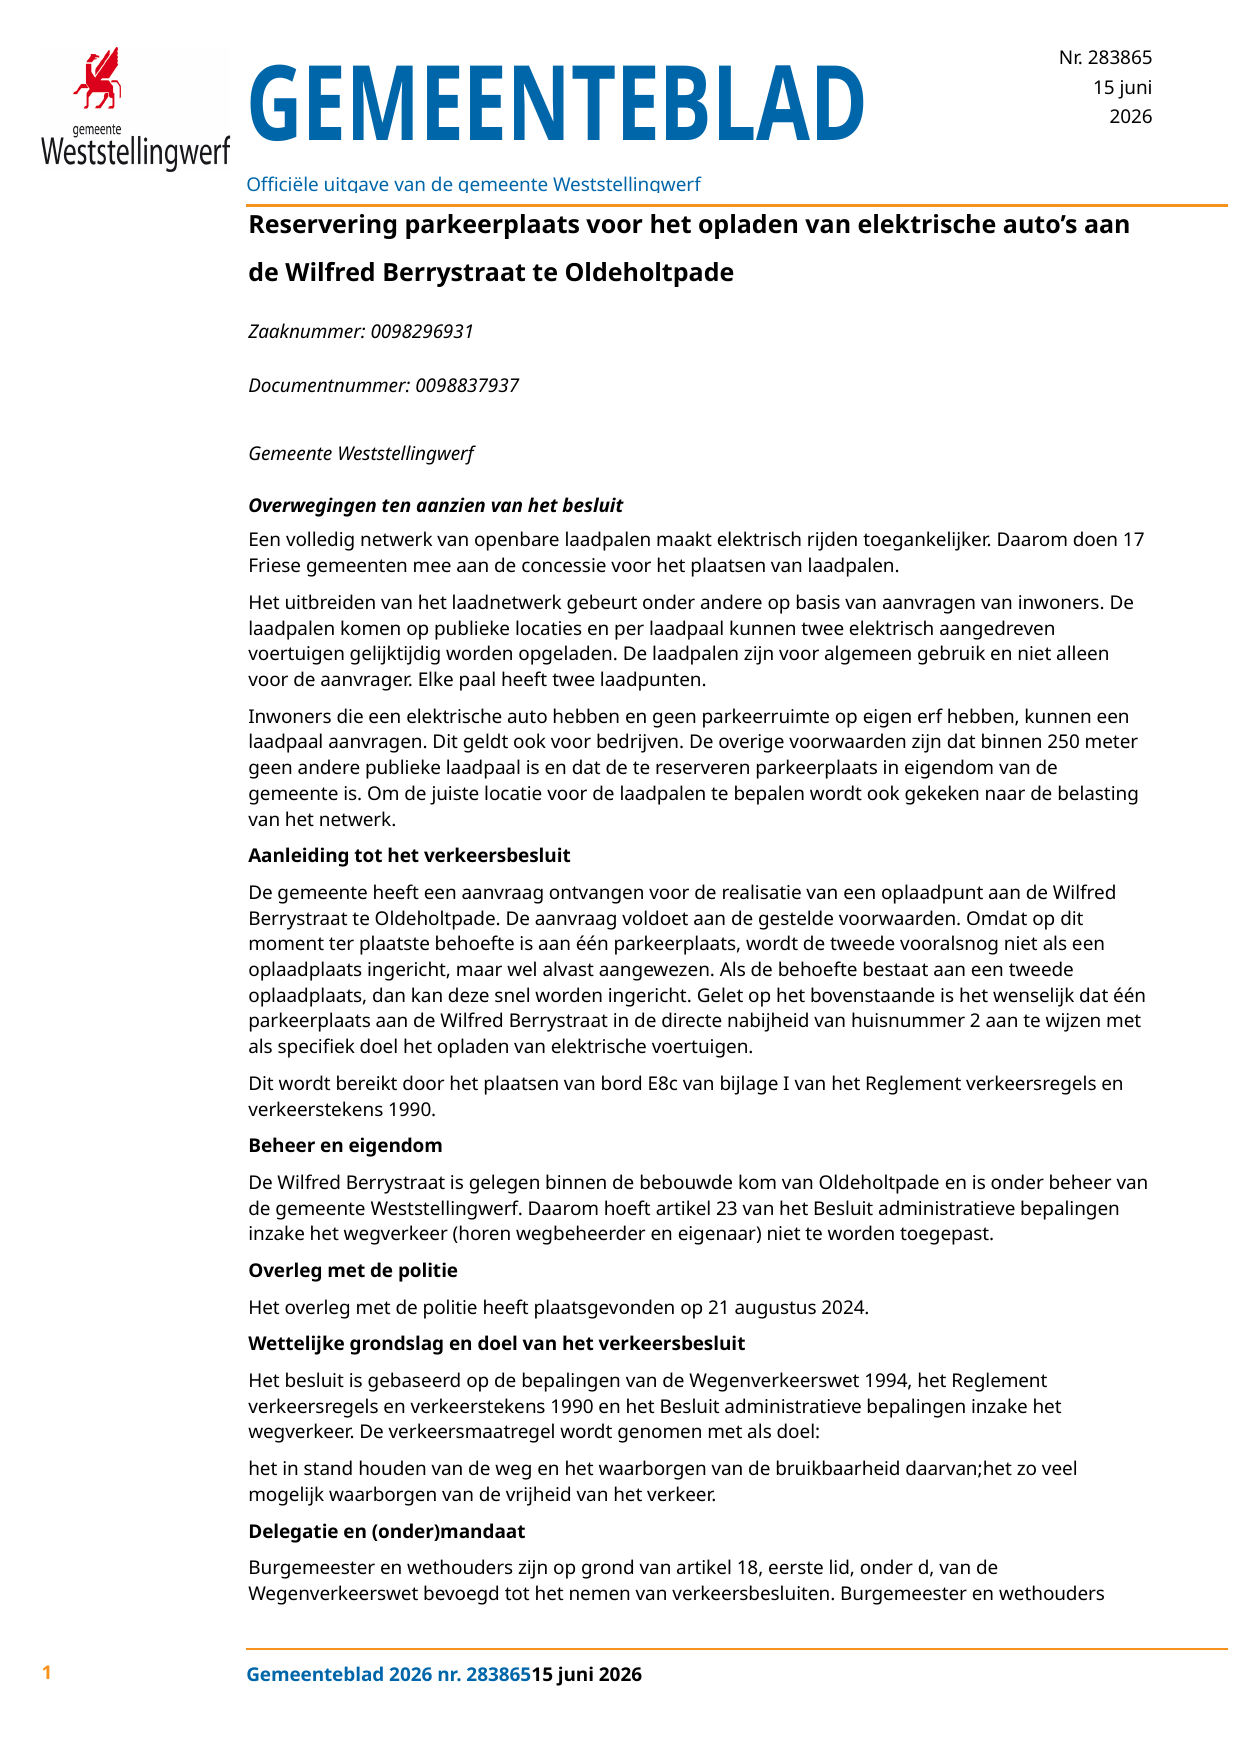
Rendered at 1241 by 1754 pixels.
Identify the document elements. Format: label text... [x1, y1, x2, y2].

text Beheer en eigendom [248, 1132, 1152, 1158]
text Zaaknummer: 0098296931 [248, 318, 1152, 344]
text Een volledig netwerk van openbare laadpalen maakt elektrisch rijden toegankelijker. Daarom doen 17 Friese gemeenten mee aan de concessie voor het plaatsen van laadpalen. [248, 527, 1152, 578]
text Overwegingen ten aanzien van het besluit [248, 492, 1152, 518]
text Het besluit is gebaseerd op de bepalingen van de Wegenverkeerswet 1994, het Reglement verkeersregels en verkeerstekens 1990 en het Besluit administratieve bepalingen inzake het wegverkeer. De verkeersmaatregel wordt genomen met als doel: [248, 1367, 1152, 1444]
text Dit wordt bereikt door het plaatsen van bord E8c van bijlage I van het Reglement verkeersregels en verkeerstekens 1990. [248, 1070, 1152, 1122]
text Delegatie en (onder)mandaat [248, 1518, 1152, 1543]
text Het overleg met de politie heeft plaatsgevonden op 21 augustus 2024. [248, 1294, 1152, 1320]
picture [41, 47, 231, 172]
text De Wilfred Berrystraat is gelegen binnen de bebouwde kom van Oldeholtpade en is onder beheer van de gemeente Weststellingwerf. Daarom hoeft artikel 23 van het Besluit administratieve bepalingen inzake het wegverkeer (horen wegbeheerder en eigenaar) niet te worden toegepast. [248, 1169, 1152, 1246]
text Reservering parkeerplaats voor het opladen van elektrische auto’s aan de Wilfred Berrystraat te Oldeholtpade [248, 207, 1152, 288]
text Aanleiding tot het verkeersbesluit [248, 842, 1152, 868]
text Gemeente Weststellingwerf [248, 440, 1152, 465]
text Burgemeester en wethouders zijn op grond van artikel 18, eerste lid, onder d, van de Wegenverkeerswet bevoegd tot het nemen van verkeersbesluiten. Burgemeester en wethouders [248, 1554, 1152, 1606]
text Wettelijke grondslag en doel van het verkeersbesluit [248, 1331, 1152, 1356]
text Overleg met de politie [248, 1257, 1152, 1283]
text Het uitbreiden van het laadnetwerk gebeurt onder andere op basis van aanvragen van inwoners. De laadpalen komen op publieke locaties en per laadpaal kunnen twee elektrisch aangedreven voertuigen gelijktijdig worden opgeladen. De laadpalen zijn voor algemeen gebruik en niet alleen voor de aanvrager. Elke paal heeft twee laadpunten. [248, 589, 1152, 692]
text Documentnummer: 0098837937 [248, 372, 1152, 398]
text Inwoners die een elektrische auto hebben en geen parkeerruimte op eigen erf hebben, kunnen een laadpaal aanvragen. Dit geldt ook voor bedrijven. De overige voorwaarden zijn dat binnen 250 meter geen andere publieke laadpaal is en dat de te reserveren parkeerplaats in eigendom van de gemeente is. Om de juiste locatie voor de laadpalen te bepalen wordt ook gekeken naar de belasting van het netwerk. [248, 703, 1152, 831]
text het in stand houden van de weg en het waarborgen van de bruikbaarheid daarvan;het zo veel mogelijk waarborgen van de vrijheid van het verkeer. [248, 1455, 1152, 1507]
text De gemeente heeft een aanvraag ontvangen voor de realisatie van een oplaadpunt aan de Wilfred Berrystraat te Oldeholtpade. De aanvraag voldoet aan de gestelde voorwaarden. Omdat op dit moment ter plaatste behoefte is aan één parkeerplaats, wordt de tweede vooralsnog niet als een oplaadplaats ingericht, maar wel alvast aangewezen. Als de behoefte bestaat aan een tweede oplaadplaats, dan kan deze snel worden ingericht. Gelet op het bovenstaande is het wenselijk dat één parkeerplaats aan de Wilfred Berrystraat in de directe nabijheid van huisnummer 2 aan te wijzen met als specifiek doel het opladen van elektrische voertuigen. [248, 879, 1152, 1059]
